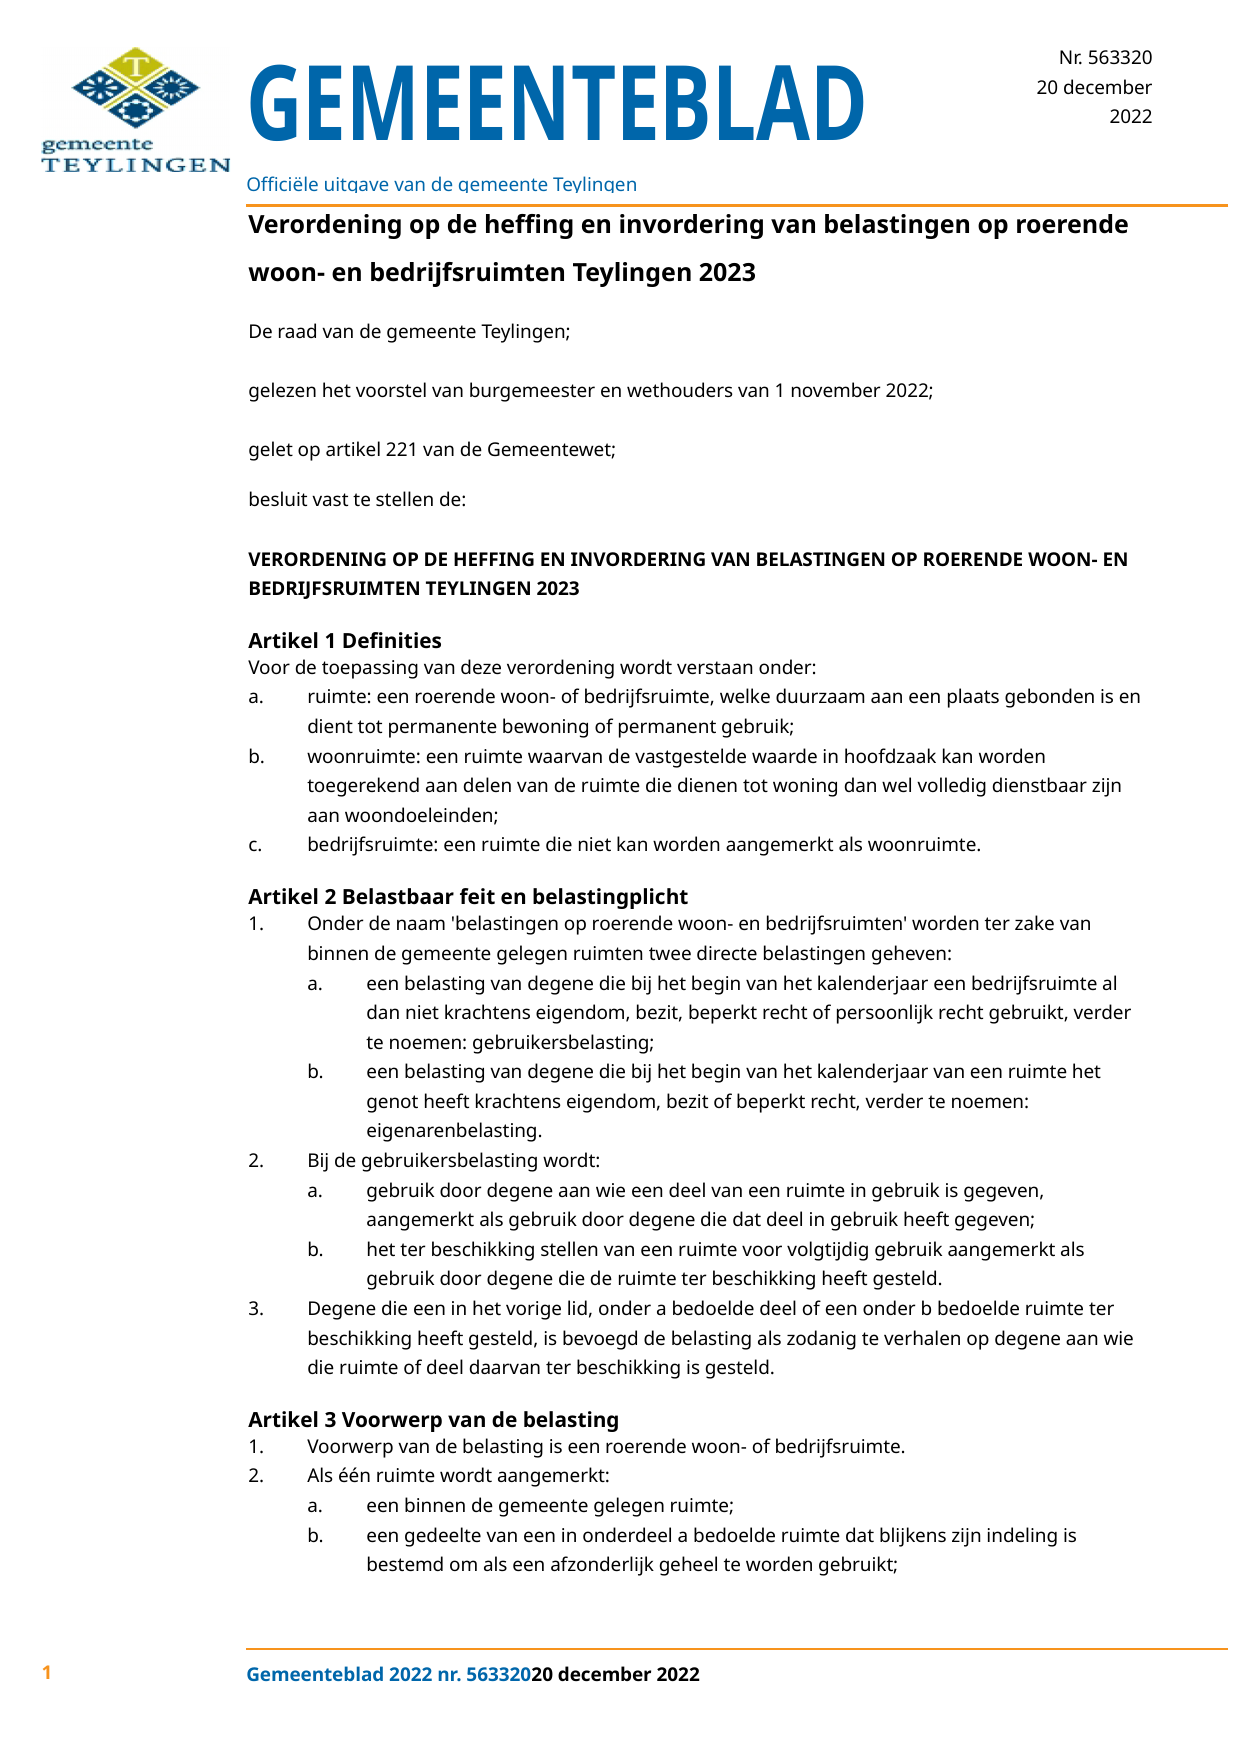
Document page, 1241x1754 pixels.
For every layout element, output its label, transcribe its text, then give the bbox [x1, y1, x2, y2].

list Onder de naam 'belastingen op roerende woon- en bedrijfsruimten' worden ter zake van binnen de gemeente gelegen ruimten twee directe belastingen geheven: [248, 911, 1152, 966]
list een belasting van degene die bij het begin van het kalenderjaar een bedrijfsruimte al dan niet krachtens eigendom, bezit, beperkt recht of persoonlijk recht gebruikt, verder te noemen: gebruikersbelasting; [307, 970, 1152, 1054]
list een belasting van degene die bij het begin van het kalenderjaar van een ruimte het genot heeft krachtens eigendom, bezit of beperkt recht, verder te noemen: eigenarenbelasting. [307, 1058, 1152, 1143]
text VERORDENING OP DE HEFFING EN INVORDERING VAN BELASTINGEN OP ROERENDE WOON- EN BEDRIJFSRUIMTEN TEYLINGEN 2023 [248, 546, 1152, 601]
text Verordening op de heffing en invordering van belastingen op roerende woon- en bedrijfsruimten Teylingen 2023 [248, 207, 1152, 288]
list Degene die een in het vorige lid, onder a bedoelde deel of een onder b bedoelde ruimte ter beschikking heeft gesteld, is bevoegd de belasting als zodanig te verhalen op degene aan wie die ruimte of deel daarvan ter beschikking is gesteld. [248, 1295, 1152, 1380]
list Bij de gebruikersbelasting wordt: [248, 1147, 1152, 1173]
list Voorwerp van de belasting is een roerende woon- of bedrijfsruimte. [248, 1433, 1152, 1459]
text Artikel 2 Belastbaar feit en belastingplicht [248, 882, 1152, 911]
text Artikel 1 Definities [248, 626, 1152, 654]
text De raad van de gemeente Teylingen; [248, 318, 1152, 344]
text gelet op artikel 221 van de Gemeentewet; [248, 436, 1152, 462]
text besluit vast te stellen de: [248, 487, 1152, 512]
list bedrijfsruimte: een ruimte die niet kan worden aangemerkt als woonruimte. [248, 832, 1152, 857]
list gebruik door degene aan wie een deel van een ruimte in gebruik is gegeven, aangemerkt als gebruik door degene die dat deel in gebruik heeft gegeven; [307, 1177, 1152, 1232]
list ruimte: een roerende woon- of bedrijfsruimte, welke duurzaam aan een plaats gebonden is en dient tot permanente bewoning of permanent gebruik; [248, 684, 1152, 739]
text Artikel 3 Voorwerp van de belasting [248, 1405, 1152, 1433]
list een binnen de gemeente gelegen ruimte; [307, 1492, 1152, 1518]
list Als één ruimte wordt aangemerkt: [248, 1463, 1152, 1488]
list een gedeelte van een in onderdeel a bedoelde ruimte dat blijkens zijn indeling is bestemd om als een afzonderlijk geheel te worden gebruikt; [307, 1522, 1152, 1577]
list woonruimte: een ruimte waarvan de vastgestelde waarde in hoofdzaak kan worden toegerekend aan delen van de ruimte die dienen tot woning dan wel volledig dienstbaar zijn aan woondoeleinden; [248, 743, 1152, 828]
picture [41, 47, 231, 172]
text gelezen het voorstel van burgemeester en wethouders van 1 november 2022; [248, 377, 1152, 403]
text Voor de toepassing van deze verordening wordt verstaan onder: [248, 654, 1152, 680]
list het ter beschikking stellen van een ruimte voor volgtijdig gebruik aangemerkt als gebruik door degene die de ruimte ter beschikking heeft gesteld. [307, 1236, 1152, 1291]
